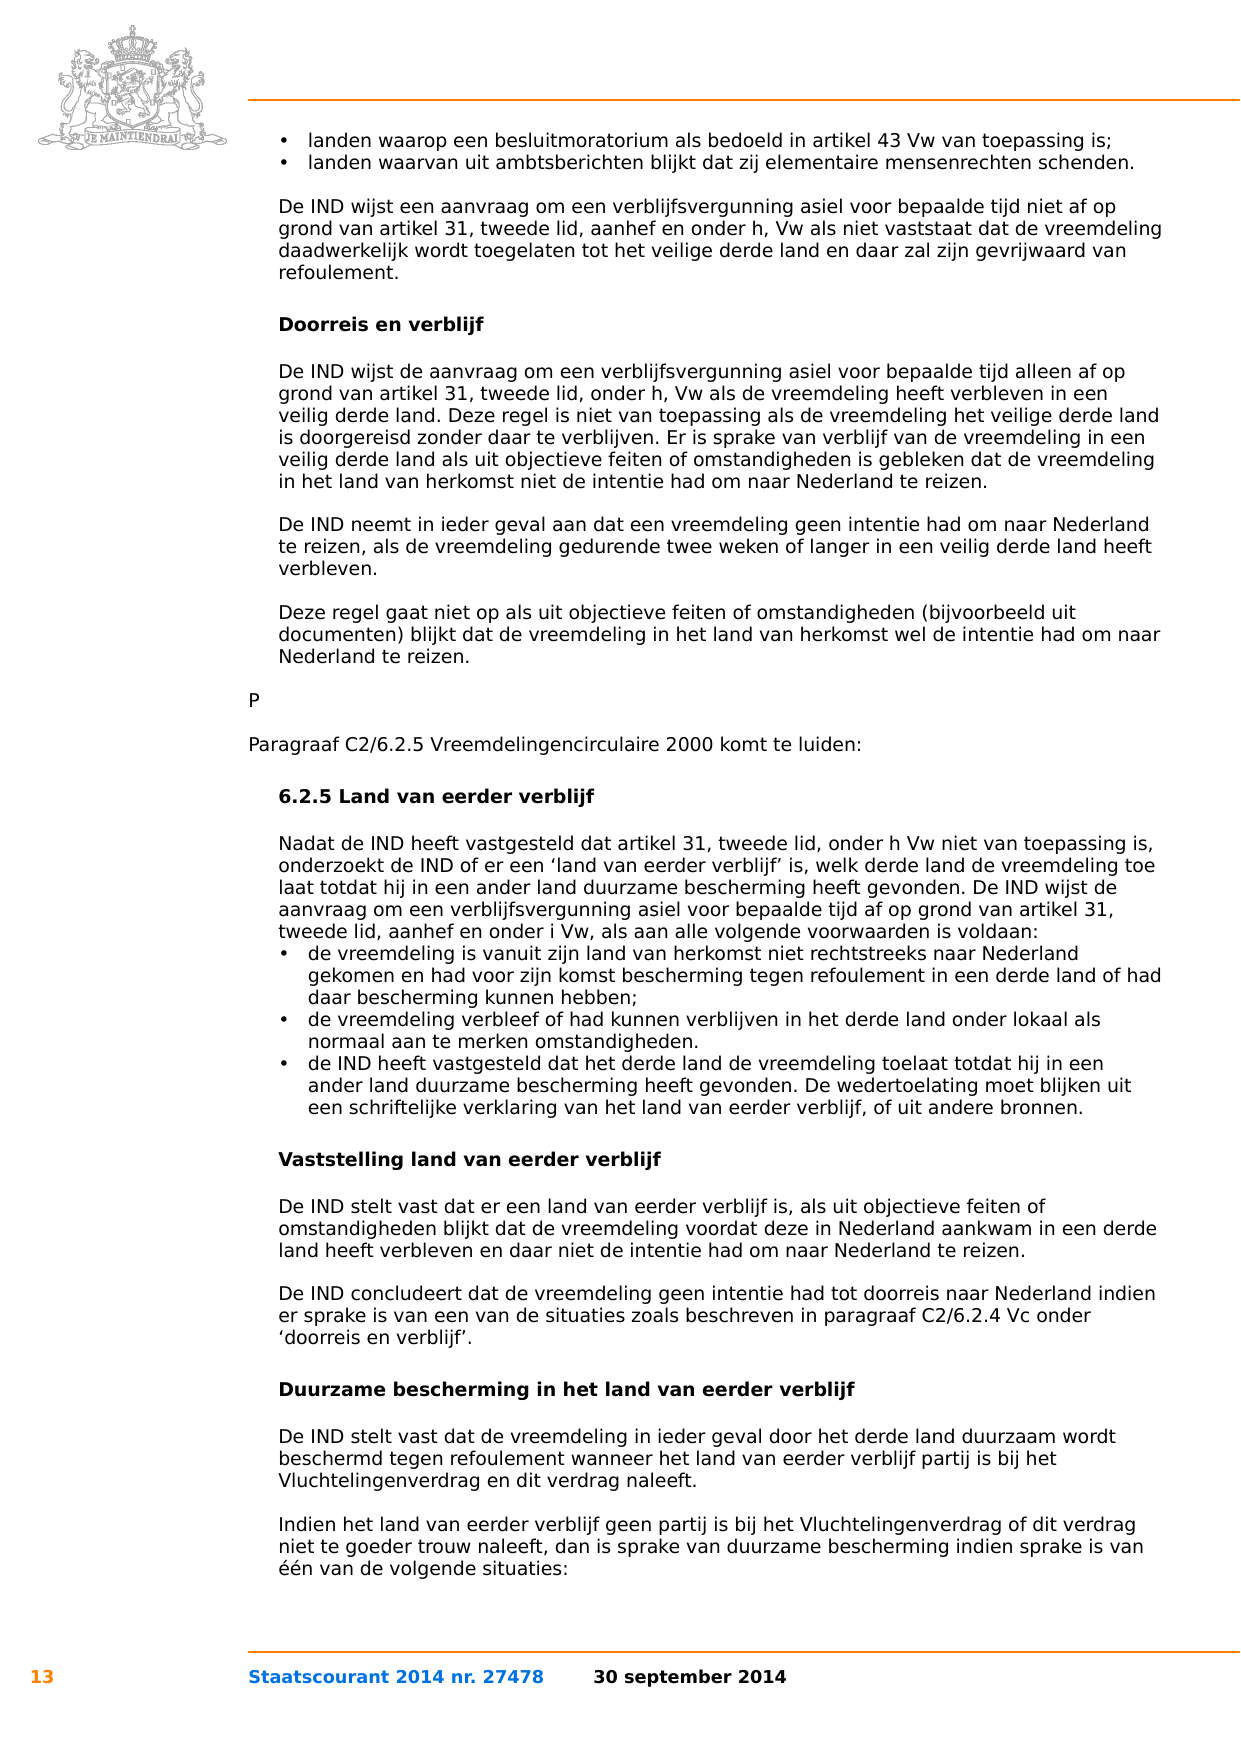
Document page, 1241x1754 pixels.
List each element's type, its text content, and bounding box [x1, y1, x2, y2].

text Nadat de IND heeft vastgesteld dat artikel 31, tweede lid, onder h Vw niet van toepassing is, onderzoekt de IND of er een ‘land van eerder verblijf’ is, welk derde land de vreemdeling toe laat totdat hij in een ander land duurzame bescherming heeft gevonden. De IND wijst de aanvraag om een verblijfsvergunning asiel voor bepaalde tijd af op grond van artikel 31, tweede lid, aanhef en onder i Vw, als aan alle volgende voorwaarden is voldaan: [278, 833, 1163, 943]
text • de IND heeft vastgesteld dat het derde land de vreemdeling toelaat totdat hij in een ander land duurzame bescherming heeft gevonden. De wedertoelating moet blijken uit een schriftelijke verklaring van het land van eerder verblijf, of uit andere bronnen. [278, 1053, 1163, 1118]
text Paragraaf C2/6.2.5 Vreemdelingencirculaire 2000 komt te luiden: [248, 734, 1163, 756]
text P [248, 690, 1163, 712]
text De IND neemt in ieder geval aan dat een vreemdeling geen intentie had om naar Nederland te reizen, als de vreemdeling gedurende twee weken of langer in een veilig derde land heeft verbleven. [278, 514, 1163, 580]
text • de vreemdeling is vanuit zijn land van herkomst niet rechtstreeks naar Nederland gekomen en had voor zijn komst bescherming tegen refoulement in een derde land of had daar bescherming kunnen hebben; [278, 943, 1163, 1009]
text De IND stelt vast dat er een land van eerder verblijf is, als uit objectieve feiten of omstandigheden blijkt dat de vreemdeling voordat deze in Nederland aankwam in een derde land heeft verbleven en daar niet de intentie had om naar Nederland te reizen. [278, 1196, 1163, 1261]
text De IND wijst een aanvraag om een verblijfsvergunning asiel voor bepaalde tijd niet af op grond van artikel 31, tweede lid, aanhef en onder h, Vw als niet vaststaat dat de vreemdeling daadwerkelijk wordt toegelaten tot het veilige derde land en daar zal zijn gevrijwaard van refoulement. [278, 196, 1163, 284]
text • de vreemdeling verbleef of had kunnen verblijven in het derde land onder lokaal als normaal aan te merken omstandigheden. [278, 1009, 1163, 1053]
subtitle 6.2.5 Land van eerder verblijf [278, 786, 1163, 808]
text De IND concludeert dat de vreemdeling geen intentie had tot doorreis naar Nederland indien er sprake is van een van de situaties zoals beschreven in paragraaf C2/6.2.4 Vc onder ‘doorreis en verblijf’. [278, 1283, 1163, 1349]
text • landen waarvan uit ambtsberichten blijkt dat zij elementaire mensenrechten schenden. [278, 152, 1163, 174]
subtitle Doorreis en verblijf [278, 314, 1163, 336]
text Indien het land van eerder verblijf geen partij is bij het Vluchtelingenverdrag of dit verdrag niet te goeder trouw naleeft, dan is sprake van duurzame bescherming indien sprake is van één van de volgende situaties: [278, 1514, 1163, 1580]
text De IND wijst de aanvraag om een verblijfsvergunning asiel voor bepaalde tijd alleen af op grond van artikel 31, tweede lid, onder h, Vw als de vreemdeling heeft verbleven in een veilig derde land. Deze regel is niet van toepassing als de vreemdeling het veilige derde land is doorgereisd zonder daar te verblijven. Er is sprake van verblijf van de vreemdeling in een veilig derde land als uit objectieve feiten of omstandigheden is gebleken dat de vreemdeling in het land van herkomst niet de intentie had om naar Nederland te reizen. [278, 361, 1163, 492]
text Deze regel gaat niet op als uit objectieve feiten of omstandigheden (bijvoorbeeld uit documenten) blijkt dat de vreemdeling in het land van herkomst wel de intentie had om naar Nederland te reizen. [278, 602, 1163, 668]
picture [38, 25, 227, 150]
subtitle Vaststelling land van eerder verblijf [278, 1148, 1163, 1171]
text De IND stelt vast dat de vreemdeling in ieder geval door het derde land duurzaam wordt beschermd tegen refoulement wanneer het land van eerder verblijf partij is bij het Vluchtelingenverdrag en dit verdrag naleeft. [278, 1426, 1163, 1492]
text • landen waarop een besluitmoratorium als bedoeld in artikel 43 Vw van toepassing is; [278, 130, 1163, 152]
subtitle Duurzame bescherming in het land van eerder verblijf [278, 1379, 1163, 1401]
